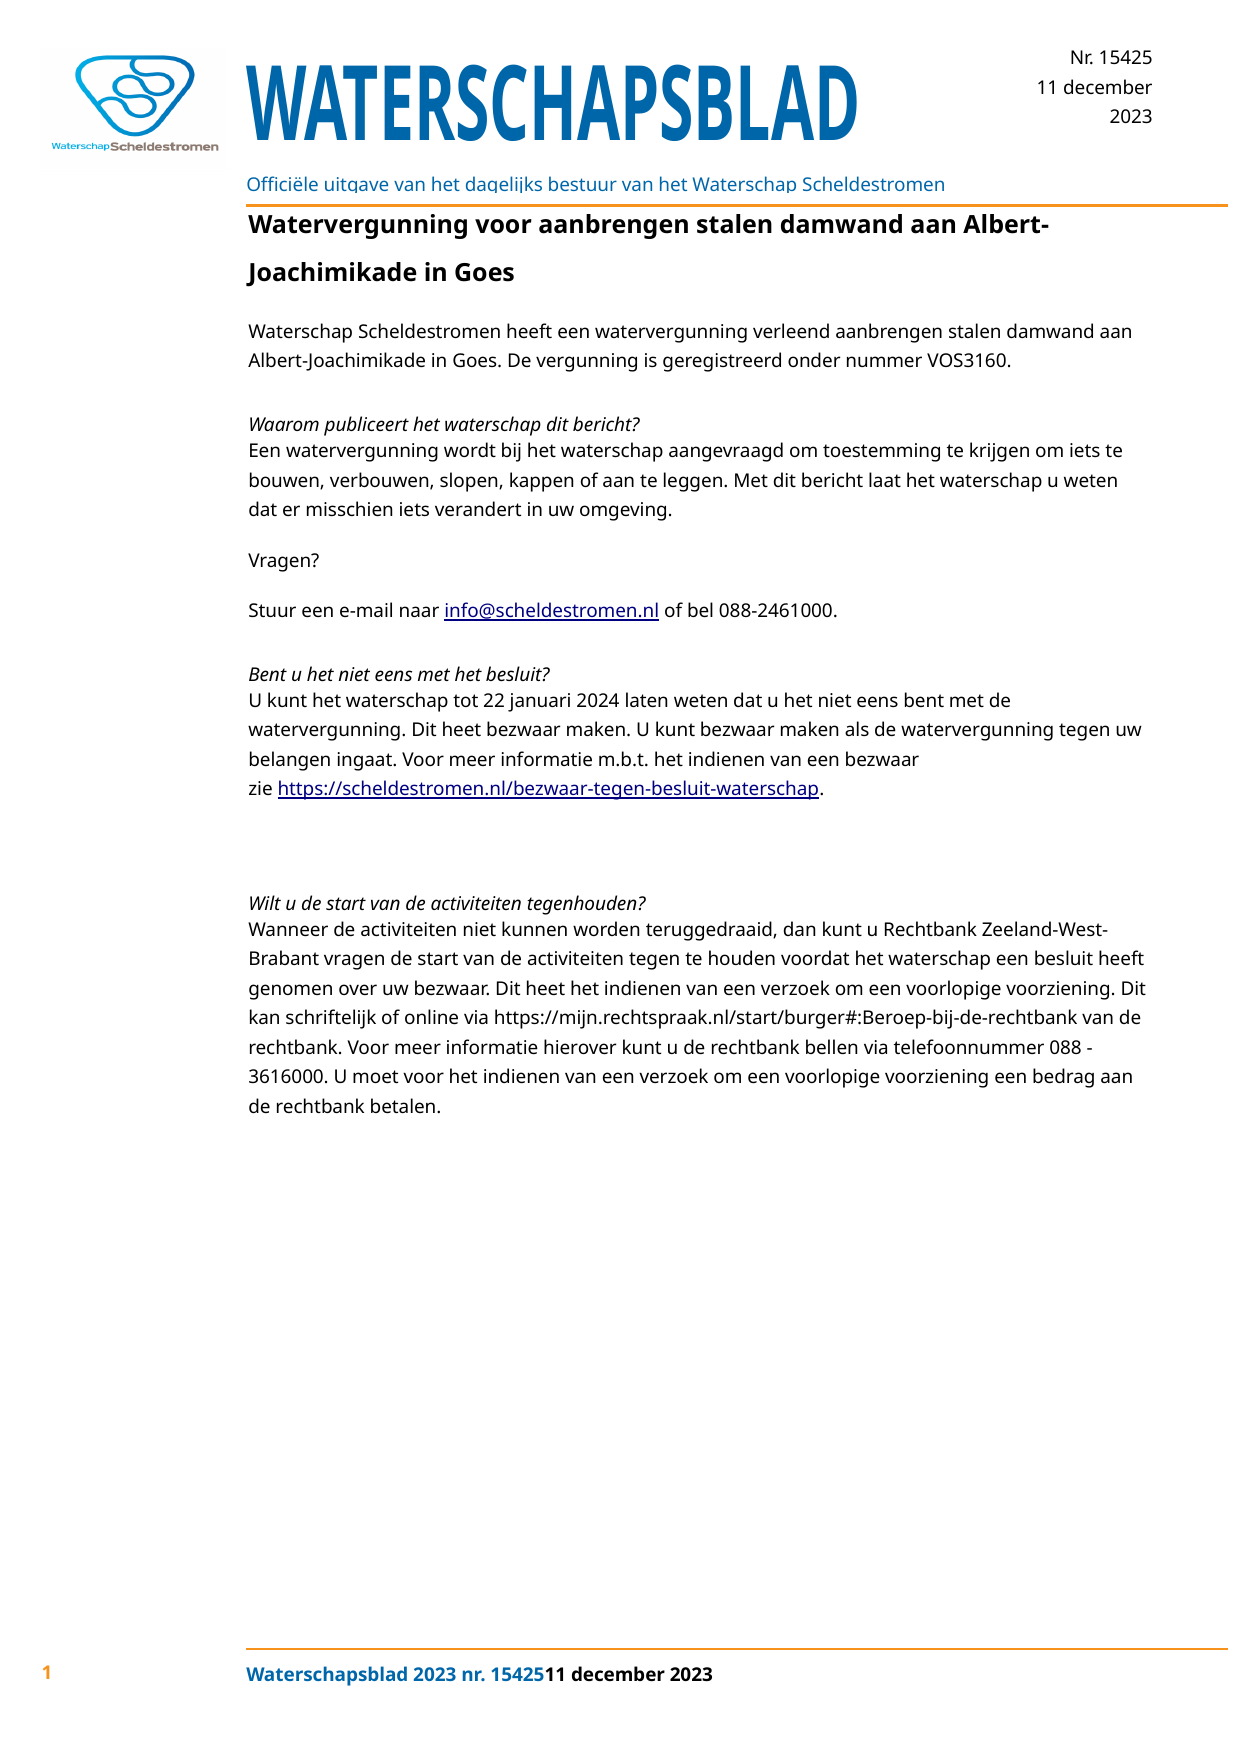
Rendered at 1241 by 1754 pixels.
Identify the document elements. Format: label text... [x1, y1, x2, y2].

picture [41, 47, 231, 172]
text Vragen? [248, 547, 1152, 572]
text Stuur een e-mail naar info@scheldestromen.nl of bel 088-2461000. [248, 597, 1152, 623]
text Waarom publiceert het waterschap dit bericht? [248, 411, 1152, 437]
text Bent u het niet eens met het besluit? [248, 661, 1152, 687]
text Watervergunning voor aanbrengen stalen damwand aan Albert-Joachimikade in Goes [248, 207, 1152, 288]
text Een watervergunning wordt bij het waterschap aangevraagd om toestemming te krijgen om iets te bouwen, verbouwen, slopen, kappen of aan te leggen. Met dit bericht laat het waterschap u weten dat er misschien iets verandert in uw omgeving. [248, 437, 1152, 522]
text Wanneer de activiteiten niet kunnen worden teruggedraaid, dan kunt u Rechtbank Zeeland-West-Brabant vragen de start van de activiteiten tegen te houden voordat het waterschap een besluit heeft genomen over uw bezwaar. Dit heet het indienen van een verzoek om een voorlopige voorziening. Dit kan schriftelijk of online via https://mijn.rechtspraak.nl/start/burger#:Beroep-bij-de-rechtbank van de rechtbank. Voor meer informatie hierover kunt u de rechtbank bellen via telefoonnummer 088 - 3616000. U moet voor het indienen van een verzoek om een voorlopige voorziening een bedrag aan de rechtbank betalen. [248, 916, 1152, 1119]
text Waterschap Scheldestromen heeft een watervergunning verleend aanbrengen stalen damwand aan Albert-Joachimikade in Goes. De vergunning is geregistreerd onder nummer VOS3160. [248, 318, 1152, 373]
text Wilt u de start van de activiteiten tegenhouden? [248, 890, 1152, 916]
text U kunt het waterschap tot 22 januari 2024 laten weten dat u het niet eens bent met de watervergunning. Dit heet bezwaar maken. U kunt bezwaar maken als de watervergunning tegen uw belangen ingaat. Voor meer informatie m.b.t. het indienen van een bezwaar zie https://scheldestromen.nl/bezwaar-tegen-besluit-waterschap. [248, 687, 1152, 801]
